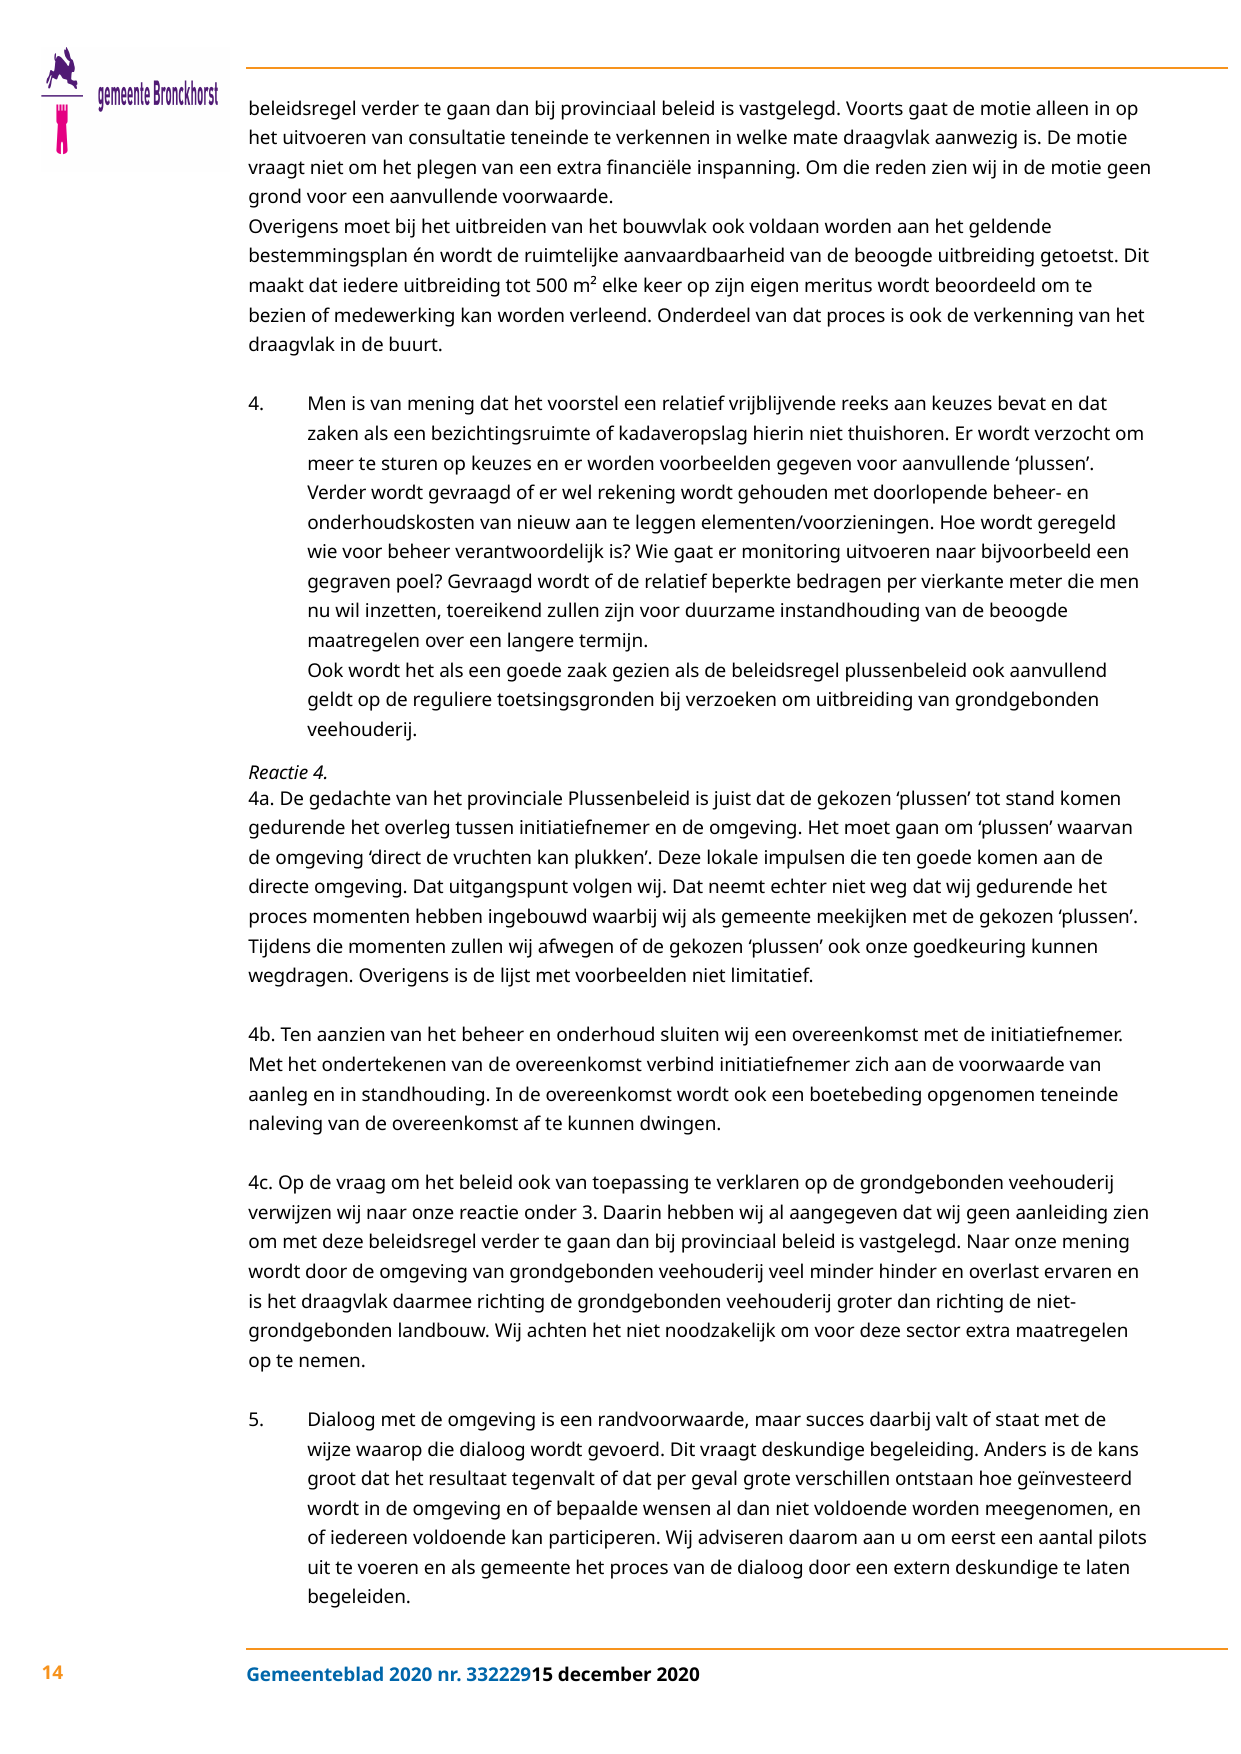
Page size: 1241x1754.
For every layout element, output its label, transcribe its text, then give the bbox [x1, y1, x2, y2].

list Ook wordt het als een goede zaak gezien als de beleidsregel plussenbeleid ook aanvullend geldt op de reguliere toetsingsgronden bij verzoeken om uitbreiding van grondgebonden veehouderij. [248, 657, 1152, 742]
text Overigens moet bij het uitbreiden van het bouwvlak ook voldaan worden aan het geldende bestemmingsplan én wordt de ruimtelijke aanvaardbaarheid van de beoogde uitbreiding getoetst. Dit maakt dat iedere uitbreiding tot 500 m² elke keer op zijn eigen meritus wordt beoordeeld om te bezien of medewerking kan worden verleend. Onderdeel van dat proces is ook de verkenning van het draagvlak in de buurt. [248, 213, 1152, 357]
picture [41, 47, 231, 172]
list Men is van mening dat het voorstel een relatief vrijblijvende reeks aan keuzes bevat en dat zaken als een bezichtingsruimte of kadaveropslag hierin niet thuishoren. Er wordt verzocht om meer te sturen op keuzes en er worden voorbeelden gegeven voor aanvullende ‘plussen’. [248, 391, 1152, 476]
text 4a. De gedachte van het provinciale Plussenbeleid is juist dat de gekozen ‘plussen’ tot stand komen gedurende het overleg tussen initiatiefnemer en de omgeving. Het moet gaan om ‘plussen’ waarvan de omgeving ‘direct de vruchten kan plukken’. Deze lokale impulsen die ten goede komen aan de directe omgeving. Dat uitgangspunt volgen wij. Dat neemt echter niet weg dat wij gedurende het proces momenten hebben ingebouwd waarbij wij als gemeente meekijken met de gekozen ‘plussen’. Tijdens die momenten zullen wij afwegen of de gekozen ‘plussen’ ook onze goedkeuring kunnen wegdragen. Overigens is de lijst met voorbeelden niet limitatief. [248, 785, 1152, 988]
list Verder wordt gevraagd of er wel rekening wordt gehouden met doorlopende beheer- en onderhoudskosten van nieuw aan te leggen elementen/voorzieningen. Hoe wordt geregeld wie voor beheer verantwoordelijk is? Wie gaat er monitoring uitvoeren naar bijvoorbeeld een gegraven poel? Gevraagd wordt of de relatief beperkte bedragen per vierkante meter die men nu wil inzetten, toereikend zullen zijn voor duurzame instandhouding van de beoogde maatregelen over een langere termijn. [248, 479, 1152, 653]
text Reactie 4. [248, 759, 1152, 785]
list Dialoog met de omgeving is een randvoorwaarde, maar succes daarbij valt of staat met de wijze waarop die dialoog wordt gevoerd. Dit vraagt deskundige begeleiding. Anders is de kans groot dat het resultaat tegenvalt of dat per geval grote verschillen ontstaan hoe geïnvesteerd wordt in de omgeving en of bepaalde wensen al dan niet voldoende worden meegenomen, en of iedereen voldoende kan participeren. Wij adviseren daarom aan u om eerst een aantal pilots uit te voeren en als gemeente het proces van de dialoog door een extern deskundige te laten begeleiden. [248, 1406, 1152, 1609]
text 4b. Ten aanzien van het beheer en onderhoud sluiten wij een overeenkomst met de initiatiefnemer. Met het ondertekenen van de overeenkomst verbind initiatiefnemer zich aan de voorwaarde van aanleg en in standhouding. In de overeenkomst wordt ook een boetebeding opgenomen teneinde naleving van de overeenkomst af te kunnen dwingen. [248, 1022, 1152, 1136]
text 4c. Op de vraag om het beleid ook van toepassing te verklaren op de grondgebonden veehouderij verwijzen wij naar onze reactie onder 3. Daarin hebben wij al aangegeven dat wij geen aanleiding zien om met deze beleidsregel verder te gaan dan bij provinciaal beleid is vastgelegd. Naar onze mening wordt door de omgeving van grondgebonden veehouderij veel minder hinder en overlast ervaren en is het draagvlak daarmee richting de grondgebonden veehouderij groter dan richting de niet-grondgebonden landbouw. Wij achten het niet noodzakelijk om voor deze sector extra maatregelen op te nemen. [248, 1169, 1152, 1373]
text beleidsregel verder te gaan dan bij provinciaal beleid is vastgelegd. Voorts gaat de motie alleen in op het uitvoeren van consultatie teneinde te verkennen in welke mate draagvlak aanwezig is. De motie vraagt niet om het plegen van een extra financiële inspanning. Om die reden zien wij in de motie geen grond voor een aanvullende voorwaarde. [248, 95, 1152, 209]
